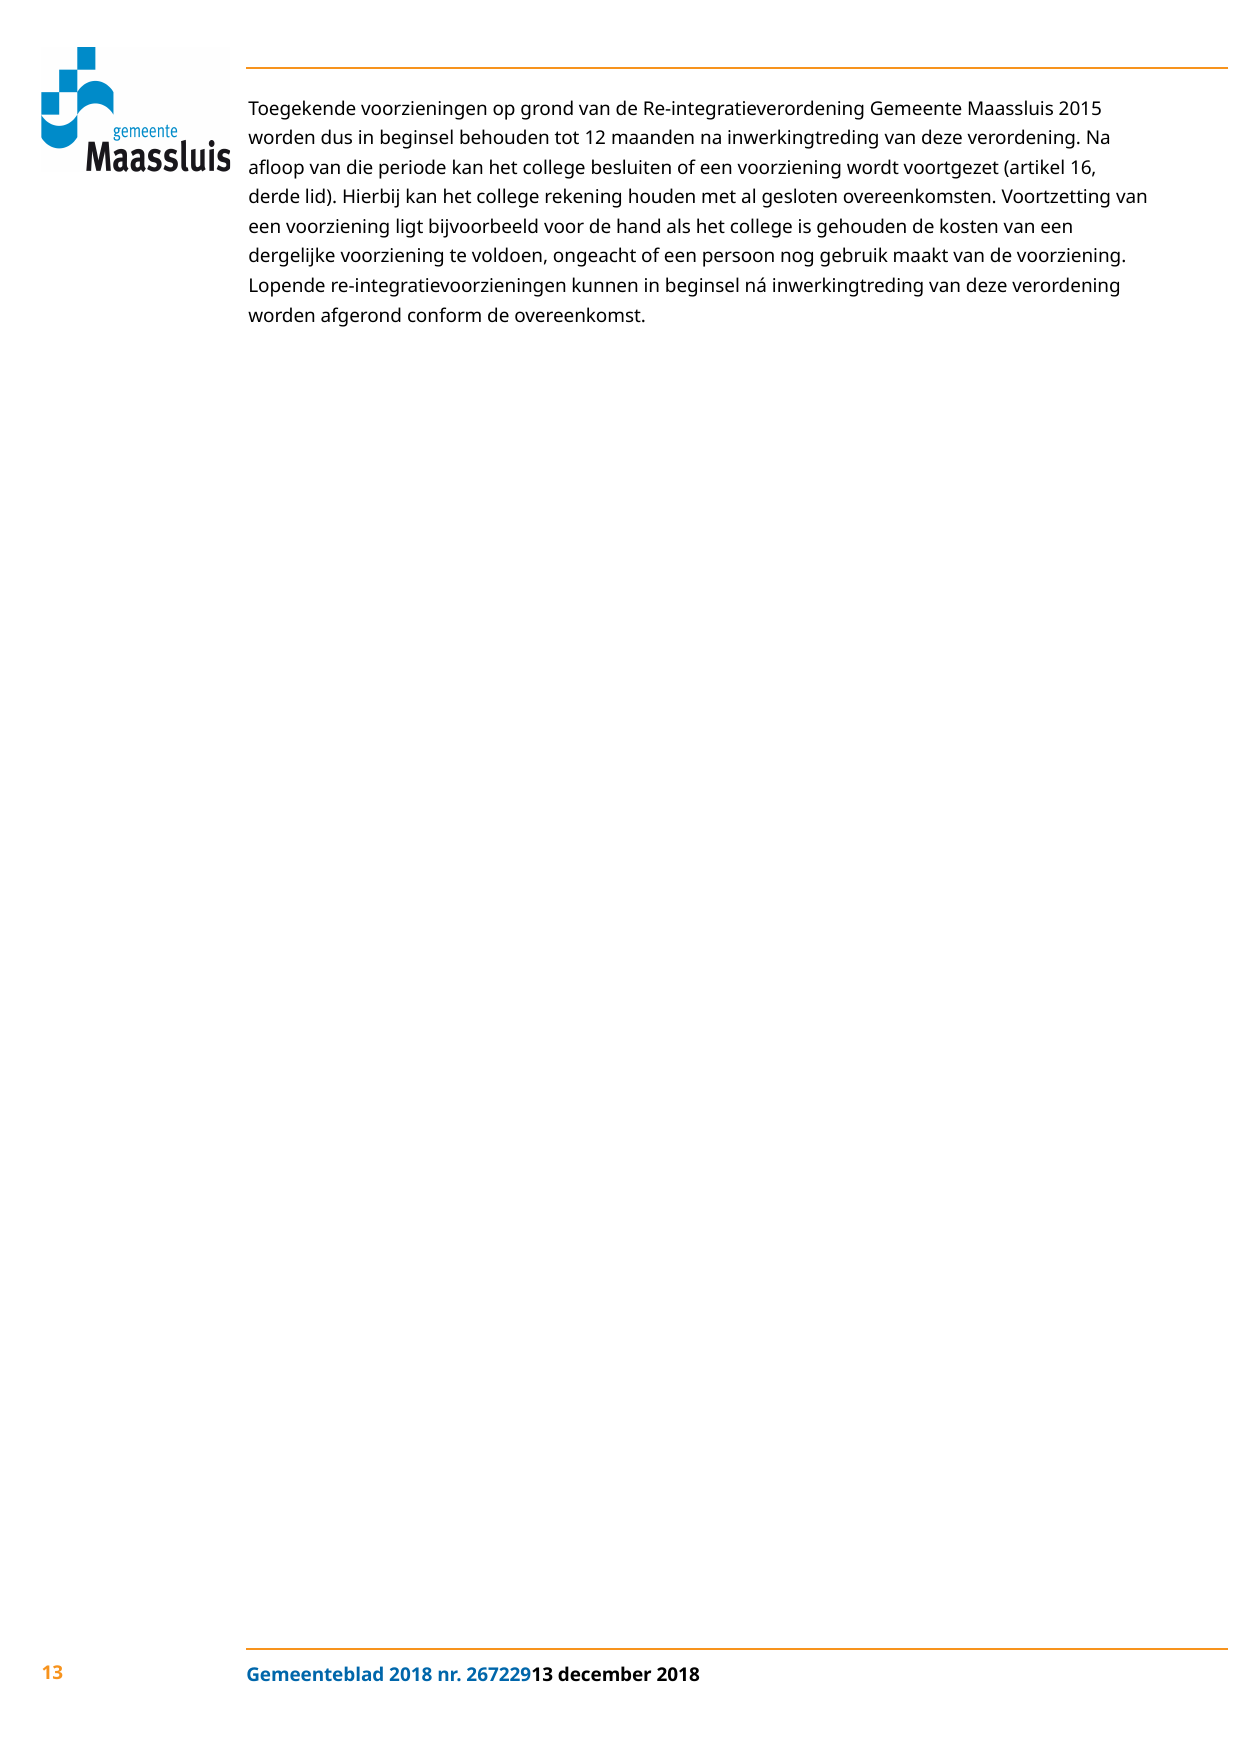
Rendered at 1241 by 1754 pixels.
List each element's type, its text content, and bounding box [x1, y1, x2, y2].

text Toegekende voorzieningen op grond van de Re-integratieverordening Gemeente Maassluis 2015 worden dus in beginsel behouden tot 12 maanden na inwerkingtreding van deze verordening. Na afloop van die periode kan het college besluiten of een voorziening wordt voortgezet (artikel 16, derde lid). Hierbij kan het college rekening houden met al gesloten overeenkomsten. Voortzetting van een voorziening ligt bijvoorbeeld voor de hand als het college is gehouden de kosten van een dergelijke voorziening te voldoen, ongeacht of een persoon nog gebruik maakt van de voorziening. Lopende re-integratievoorzieningen kunnen in beginsel ná inwerkingtreding van deze verordening worden afgerond conform de overeenkomst. [248, 95, 1152, 328]
picture [41, 47, 77, 92]
picture [41, 47, 231, 172]
